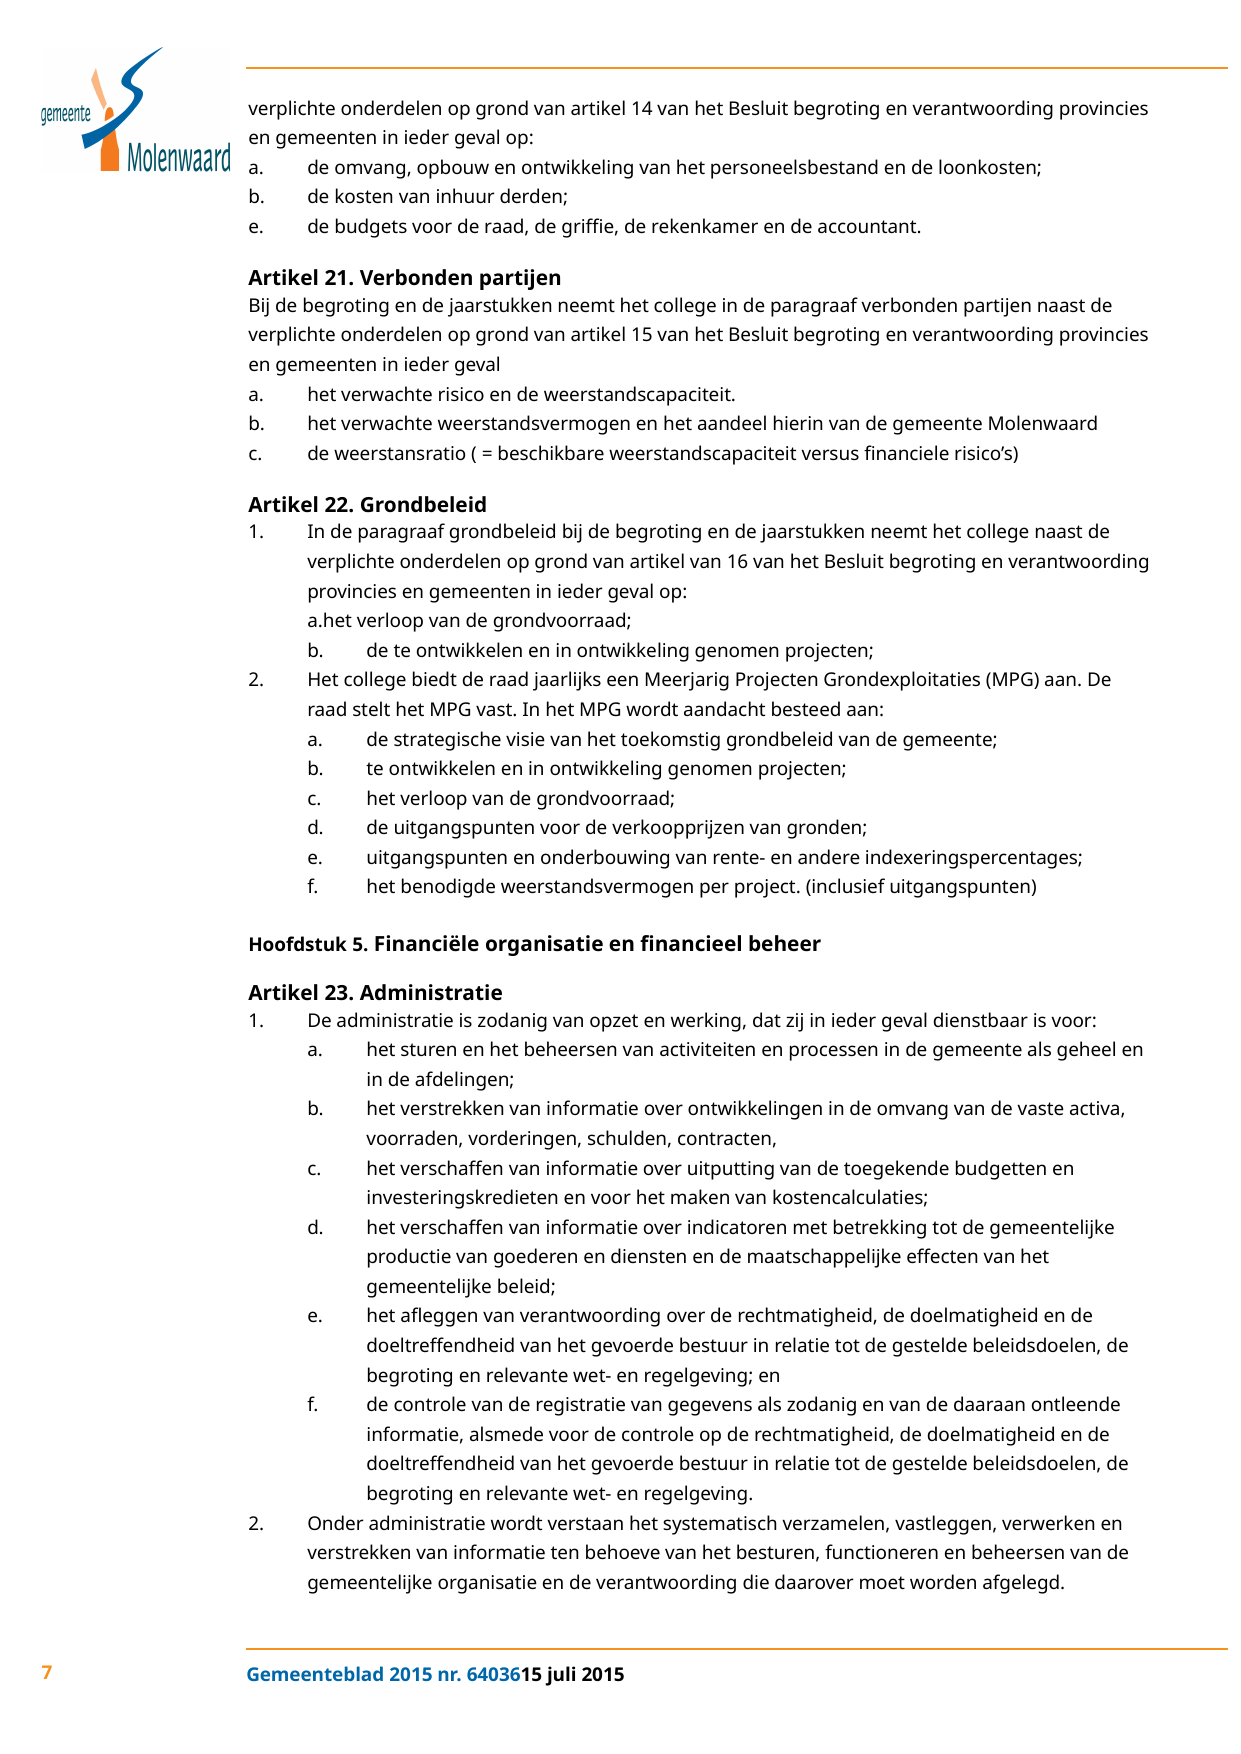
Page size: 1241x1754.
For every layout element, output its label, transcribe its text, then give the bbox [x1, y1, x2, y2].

list het sturen en het beheersen van activiteiten en processen in de gemeente als geheel en in de afdelingen; [307, 1036, 1152, 1092]
list de te ontwikkelen en in ontwikkeling genomen projecten; [307, 637, 1152, 663]
text Hoofdstuk 5. Financiële organisatie en financieel beheer [248, 929, 1152, 957]
text Artikel 22. Grondbeleid [248, 490, 1152, 519]
list de uitgangspunten voor de verkoopprijzen van gronden; [307, 814, 1152, 840]
list het benodigde weerstandsvermogen per project. (inclusief uitgangspunten) [307, 874, 1152, 899]
list het verschaffen van informatie over uitputting van de toegekende budgetten en investeringskredieten en voor het maken van kostencalculaties; [307, 1155, 1152, 1210]
list Het college biedt de raad jaarlijks een Meerjarig Projecten Grondexploitaties (MPG) aan. De raad stelt het MPG vast. In het MPG wordt aandacht besteed aan: [248, 667, 1152, 722]
text verplichte onderdelen op grond van artikel 14 van het Besluit begroting en verantwoording provincies en gemeenten in ieder geval op: [248, 95, 1152, 150]
list het verwachte risico en de weerstandscapaciteit. [248, 381, 1152, 406]
list de controle van de registratie van gegevens als zodanig en van de daaraan ontleende informatie, alsmede voor de controle op de rechtmatigheid, de doelmatigheid en de doeltreffendheid van het gevoerde bestuur in relatie tot de gestelde beleidsdoelen, de begroting en relevante wet- en regelgeving. [307, 1391, 1152, 1506]
list de kosten van inhuur derden; [248, 183, 1152, 209]
list uitgangspunten en onderbouwing van rente- en andere indexeringspercentages; [307, 844, 1152, 870]
list de omvang, opbouw en ontwikkeling van het personeelsbestand en de loonkosten; [248, 154, 1152, 180]
list De administratie is zodanig van opzet en werking, dat zij in ieder geval dienstbaar is voor: [248, 1007, 1152, 1032]
list In de paragraaf grondbeleid bij de begroting en de jaarstukken neemt het college naast de verplichte onderdelen op grond van artikel van 16 van het Besluit begroting en verantwoording provincies en gemeenten in ieder geval op: [248, 519, 1152, 604]
text Artikel 23. Administratie [248, 978, 1152, 1007]
list het verstrekken van informatie over ontwikkelingen in de omvang van de vaste activa, voorraden, vorderingen, schulden, contracten, [307, 1096, 1152, 1151]
picture [41, 47, 231, 172]
list de weerstansratio ( = beschikbare weerstandscapaciteit versus financiele risico’s) [248, 440, 1152, 466]
list a.het verloop van de grondvoorraad; [248, 607, 1152, 633]
list Onder administratie wordt verstaan het systematisch verzamelen, vastleggen, verwerken en verstrekken van informatie ten behoeve van het besturen, functioneren en beheersen van de gemeentelijke organisatie en de verantwoording die daarover moet worden afgelegd. [248, 1510, 1152, 1594]
list het verloop van de grondvoorraad; [307, 785, 1152, 811]
list het afleggen van verantwoording over de rechtmatigheid, de doelmatigheid en de doeltreffendheid van het gevoerde bestuur in relatie tot de gestelde beleidsdoelen, de begroting en relevante wet- en regelgeving; en [307, 1303, 1152, 1387]
list de budgets voor de raad, de griffie, de rekenkamer en de accountant. [248, 213, 1152, 239]
text Bij de begroting en de jaarstukken neemt het college in de paragraaf verbonden partijen naast de verplichte onderdelen op grond van artikel 15 van het Besluit begroting en verantwoording provincies en gemeenten in ieder geval [248, 292, 1152, 377]
list het verschaffen van informatie over indicatoren met betrekking tot de gemeentelijke productie van goederen en diensten en de maatschappelijke effecten van het gemeentelijke beleid; [307, 1214, 1152, 1299]
text Artikel 21. Verbonden partijen [248, 263, 1152, 292]
list te ontwikkelen en in ontwikkeling genomen projecten; [307, 755, 1152, 781]
list de strategische visie van het toekomstig grondbeleid van de gemeente; [307, 726, 1152, 752]
list het verwachte weerstandsvermogen en het aandeel hierin van de gemeente Molenwaard [248, 410, 1152, 436]
